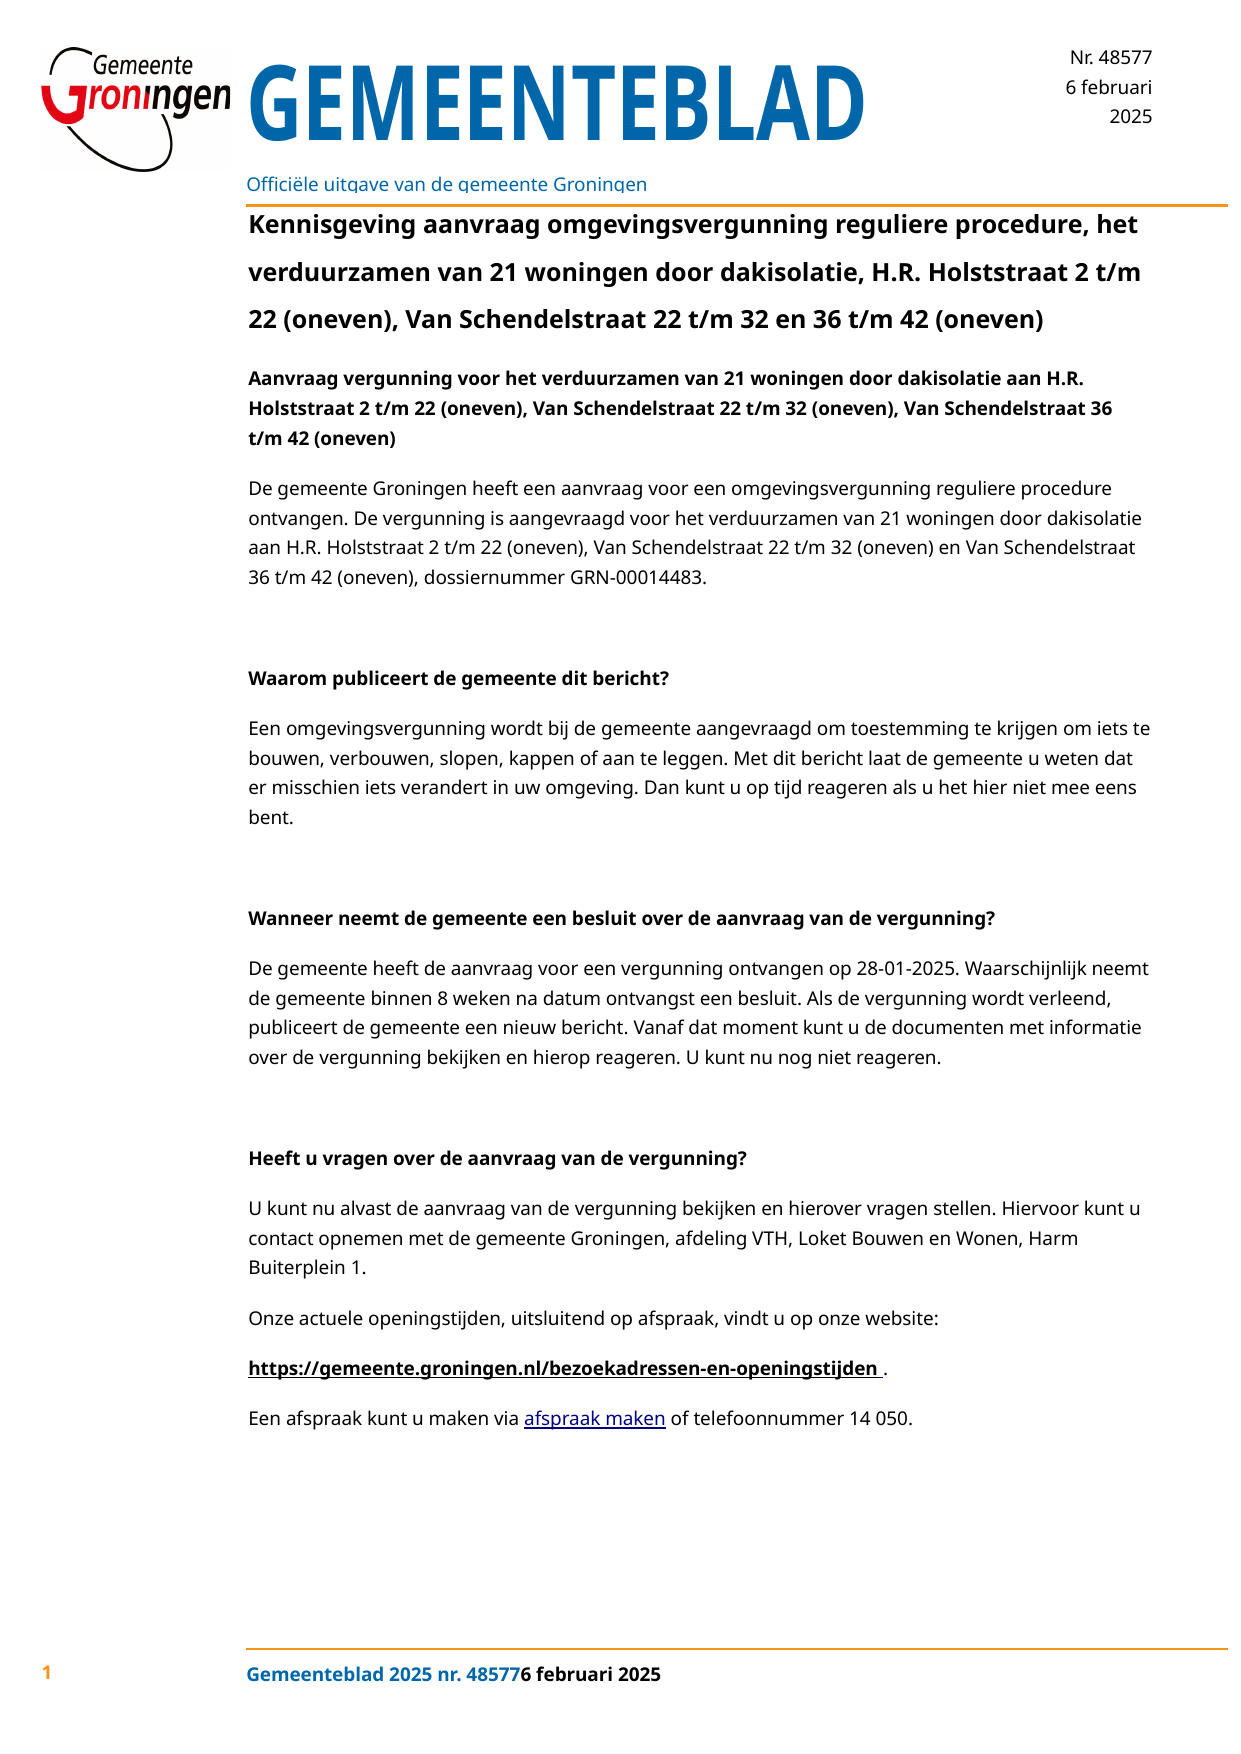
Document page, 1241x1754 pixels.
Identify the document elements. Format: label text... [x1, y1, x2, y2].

text https://gemeente.groningen.nl/bezoekadressen-en-openingstijden . [248, 1355, 1152, 1381]
text Een afspraak kunt u maken via afspraak maken of telefoonnummer 14 050. [248, 1406, 1152, 1431]
text U kunt nu alvast de aanvraag van de vergunning bekijken en hierover vragen stellen. Hiervoor kunt u contact opnemen met de gemeente Groningen, afdeling VTH, Loket Bouwen en Wonen, Harm Buiterplein 1. [248, 1195, 1152, 1280]
text Kennisgeving aanvraag omgevingsvergunning reguliere procedure, het verduurzamen van 21 woningen door dakisolatie, H.R. Holststraat 2 t/m 22 (oneven), Van Schendelstraat 22 t/m 32 en 36 t/m 42 (oneven) [248, 207, 1152, 336]
text De gemeente Groningen heeft een aanvraag voor een omgevingsvergunning reguliere procedure ontvangen. De vergunning is aangevraagd voor het verduurzamen van 21 woningen door dakisolatie aan H.R. Holststraat 2 t/m 22 (oneven), Van Schendelstraat 22 t/m 32 (oneven) en Van Schendelstraat 36 t/m 42 (oneven), dossiernummer GRN-00014483. [248, 475, 1152, 589]
text Een omgevingsvergunning wordt bij de gemeente aangevraagd om toestemming te krijgen om iets te bouwen, verbouwen, slopen, kappen of aan te leggen. Met dit bericht laat de gemeente u weten dat er misschien iets verandert in uw omgeving. Dan kunt u op tijd reageren als u het hier niet mee eens bent. [248, 715, 1152, 829]
text De gemeente heeft de aanvraag voor een vergunning ontvangen op 28-01-2025. Waarschijnlijk neemt de gemeente binnen 8 weken na datum ontvangst een besluit. Als de vergunning wordt verleend, publiceert de gemeente een nieuw bericht. Vanaf dat moment kunt u de documenten met informatie over de vergunning bekijken en hierop reageren. U kunt nu nog niet reageren. [248, 955, 1152, 1069]
text Onze actuele openingstijden, uitsluitend op afspraak, vindt u op onze website: [248, 1305, 1152, 1330]
text Heeft u vragen over de aanvraag van de vergunning? [248, 1145, 1152, 1170]
text Aanvraag vergunning voor het verduurzamen van 21 woningen door dakisolatie aan H.R. Holststraat 2 t/m 22 (oneven), Van Schendelstraat 22 t/m 32 (oneven), Van Schendelstraat 36 t/m 42 (oneven) [248, 366, 1152, 450]
picture [41, 47, 231, 172]
text Waarom publiceert de gemeente dit bericht? [248, 665, 1152, 690]
text Wanneer neemt de gemeente een besluit over de aanvraag van de vergunning? [248, 905, 1152, 930]
